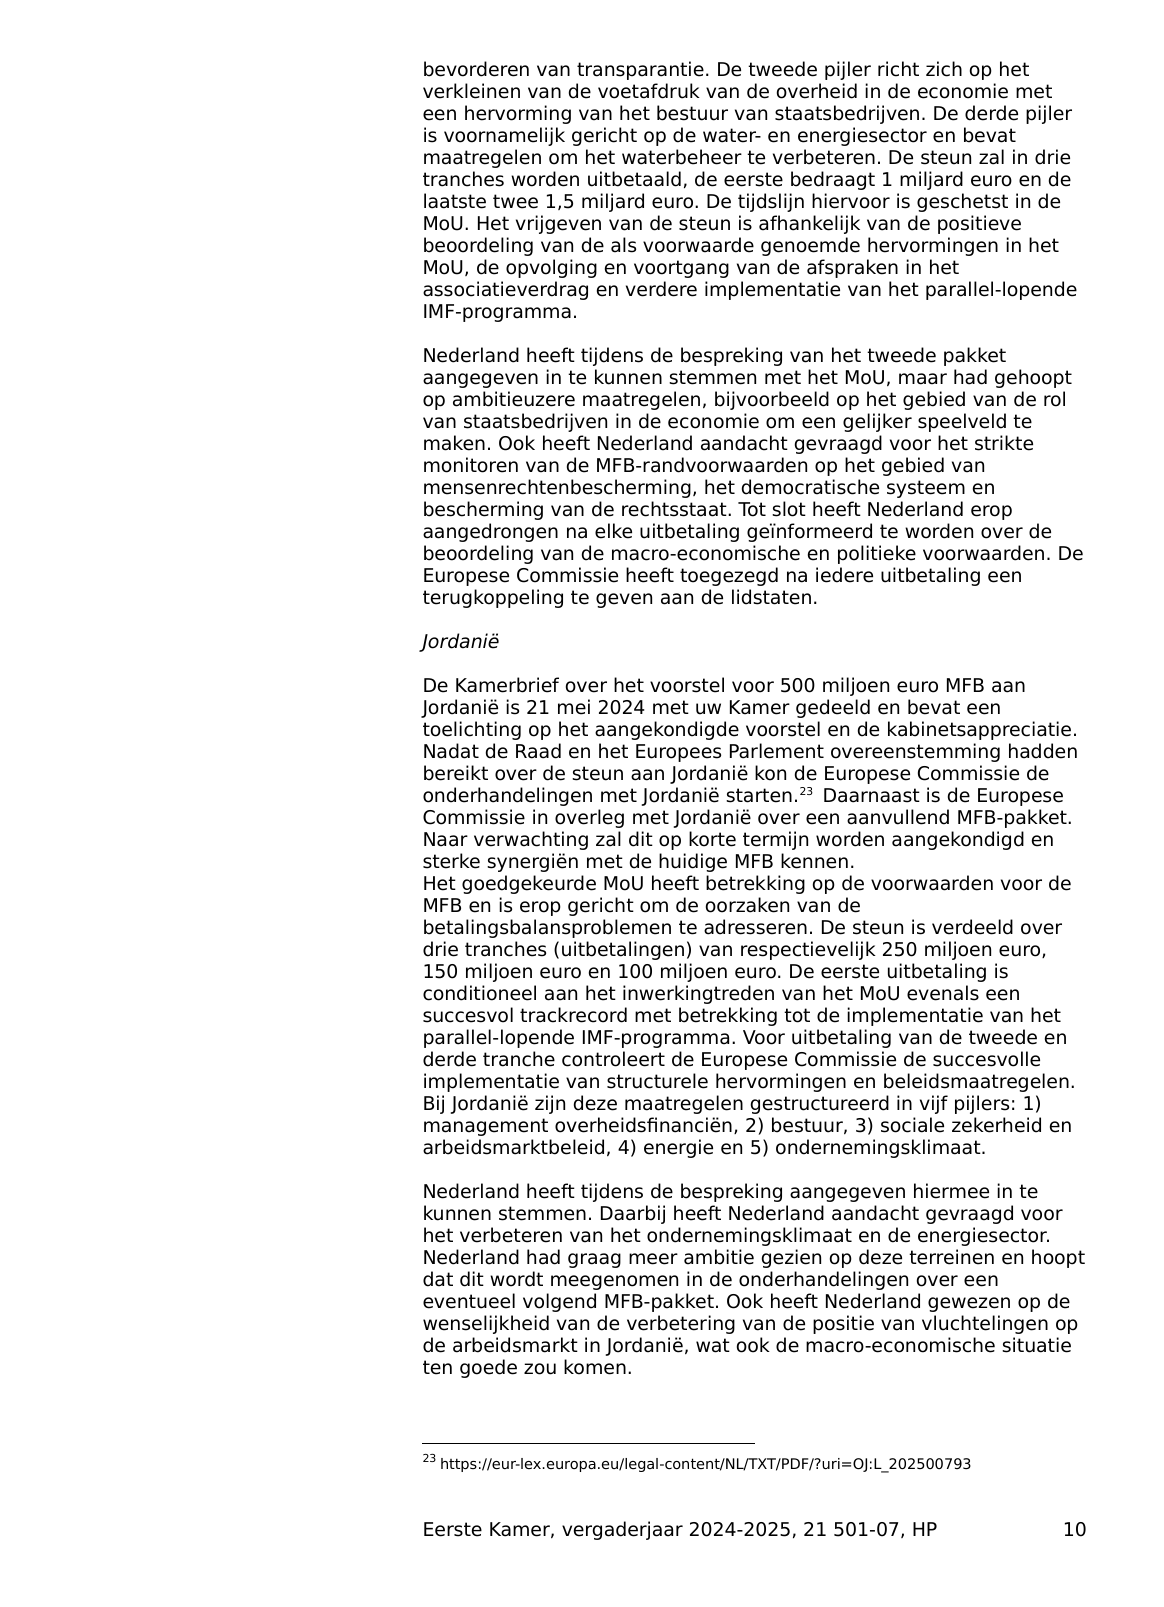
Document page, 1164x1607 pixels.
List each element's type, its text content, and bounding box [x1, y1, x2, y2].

text Nederland heeft tijdens de bespreking van het tweede pakket aangegeven in te kunnen stemmen met het MoU, maar had gehoopt op ambitieuzere maatregelen, bijvoorbeeld op het gebied van de rol van staatsbedrijven in de economie om een gelijker speelveld te maken. Ook heeft Nederland aandacht gevraagd voor het strikte monitoren van de MFB-randvoorwaarden op het gebied van mensenrechtenbescherming, het democratische systeem en bescherming van de rechtsstaat. Tot slot heeft Nederland erop aangedrongen na elke uitbetaling geïnformeerd te worden over de beoordeling van de macro-economische en politieke voorwaarden. De Europese Commissie heeft toegezegd na iedere uitbetaling een terugkoppeling te geven aan de lidstaten. [422, 345, 1087, 609]
text Het goedgekeurde MoU heeft betrekking op de voorwaarden voor de MFB en is erop gericht om de oorzaken van de betalingsbalansproblemen te adresseren. De steun is verdeeld over drie tranches (uitbetalingen) van respectievelijk 250 miljoen euro, 150 miljoen euro en 100 miljoen euro. De eerste uitbetaling is conditioneel aan het inwerkingtreden van het MoU evenals een succesvol trackrecord met betrekking tot de implementatie van het parallel-lopende IMF-programma. Voor uitbetaling van de tweede en derde tranche controleert de Europese Commissie de succesvolle implementatie van structurele hervormingen en beleidsmaatregelen. Bij Jordanië zijn deze maatregelen gestructureerd in vijf pijlers: 1) management overheidsfinanciën, 2) bestuur, 3) sociale zekerheid en arbeidsmarktbeleid, 4) energie en 5) ondernemingsklimaat. [422, 873, 1087, 1159]
text Nederland heeft tijdens de bespreking aangegeven hiermee in te kunnen stemmen. Daarbij heeft Nederland aandacht gevraagd voor het verbeteren van het ondernemingsklimaat en de energiesector. Nederland had graag meer ambitie gezien op deze terreinen en hoopt dat dit wordt meegenomen in de onderhandelingen over een eventueel volgend MFB-pakket. Ook heeft Nederland gewezen op de wenselijkheid van de verbetering van de positie van vluchtelingen op de arbeidsmarkt in Jordanië, wat ook de macro-economische situatie ten goede zou komen. [422, 1181, 1087, 1379]
text bevorderen van transparantie. De tweede pijler richt zich op het verkleinen van de voetafdruk van de overheid in de economie met een hervorming van het bestuur van staatsbedrijven. De derde pijler is voornamelijk gericht op de water- en energiesector en bevat maatregelen om het waterbeheer te verbeteren. De steun zal in drie tranches worden uitbetaald, de eerste bedraagt 1 miljard euro en de laatste twee 1,5 miljard euro. De tijdslijn hiervoor is geschetst in de MoU. Het vrijgeven van de steun is afhankelijk van de positieve beoordeling van de als voorwaarde genoemde hervormingen in het MoU, de opvolging en voortgang van de afspraken in het associatieverdrag en verdere implementatie van het parallel-lopende IMF-programma. [422, 59, 1087, 323]
text https://eur-lex.europa.eu/legal-content/NL/TXT/PDF/?uri=OJ:L_202500793 [422, 1452, 1087, 1474]
subtitle Jordanië [422, 631, 1087, 653]
text De Kamerbrief over het voorstel voor 500 miljoen euro MFB aan Jordanië is 21 mei 2024 met uw Kamer gedeeld en bevat een toelichting op het aangekondigde voorstel en de kabinetsappreciatie. Nadat de Raad en het Europees Parlement overeenstemming hadden bereikt over de steun aan Jordanië kon de Europese Commissie de onderhandelingen met Jordanië starten. Daarnaast is de Europese Commissie in overleg met Jordanië over een aanvullend MFB-pakket. Naar verwachting zal dit op korte termijn worden aangekondigd en sterke synergiën met de huidige MFB kennen. [422, 675, 1087, 873]
